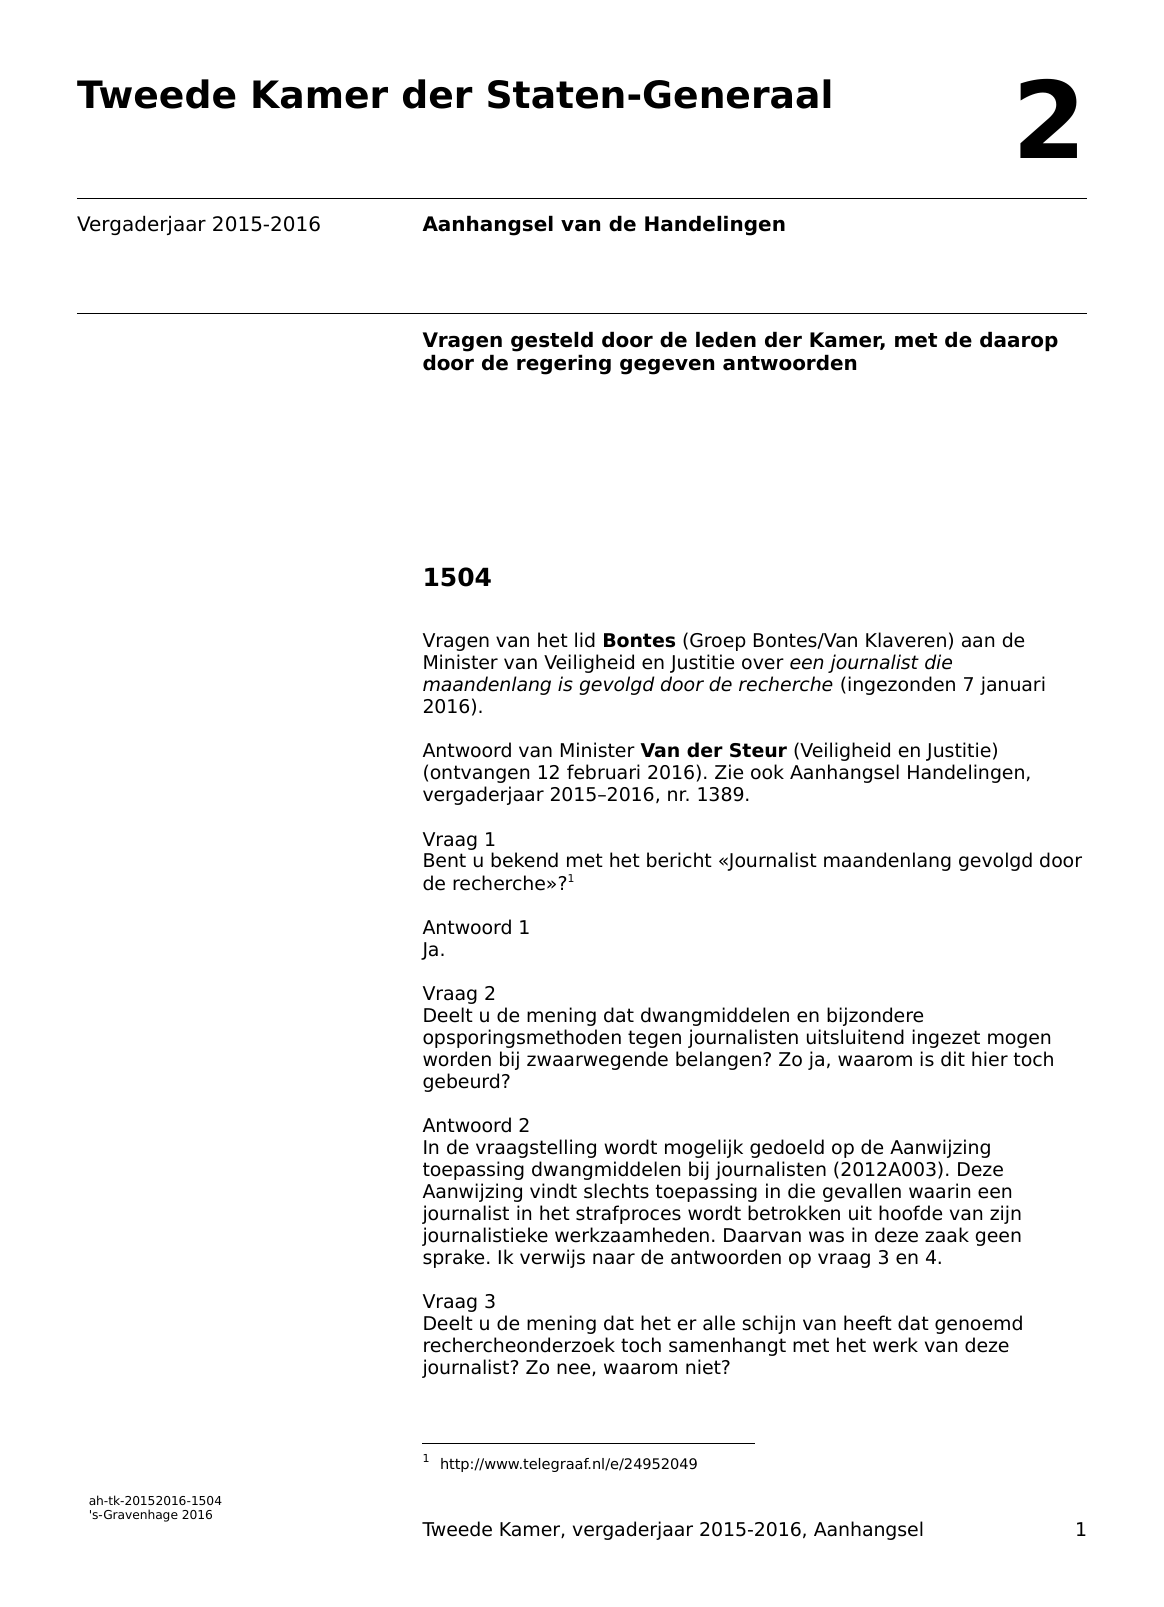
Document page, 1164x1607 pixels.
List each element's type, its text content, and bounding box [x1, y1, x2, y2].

text Deelt u de mening dat het er alle schijn van heeft dat genoemd rechercheonderzoek toch samenhangt met het werk van deze journalist? Zo nee, waarom niet? [422, 1313, 1087, 1379]
text Bent u bekend met het bericht «Journalist maandenlang gevolgd door de recherche»? [422, 850, 1087, 894]
table_header 2 [886, 59, 1087, 198]
text Vragen van het lid Bontes (Groep Bontes/Van Klaveren) aan de Minister van Veiligheid en Justitie over een journalist die maandenlang is gevolgd door de recherche (ingezonden 7 januari 2016). [422, 630, 1087, 718]
text Deelt u de mening dat dwangmiddelen en bijzondere opsporingsmethoden tegen journalisten uitsluitend ingezet mogen worden bij zwaarwegende belangen? Zo ja, waarom is dit hier toch gebeurd? [422, 1005, 1087, 1093]
text Vraag 2 [422, 983, 1087, 1005]
text Vraag 3 [422, 1291, 1087, 1313]
text In de vraagstelling wordt mogelijk gedoeld op de Aanwijzing toepassing dwangmiddelen bij journalisten (2012A003). Deze Aanwijzing vindt slechts toepassing in die gevallen waarin een journalist in het strafproces wordt betrokken uit hoofde van zijn journalistieke werkzaamheden. Daarvan was in deze zaak geen sprake. Ik verwijs naar de antwoorden op vraag 3 en 4. [422, 1137, 1087, 1269]
text 1504 [422, 563, 1087, 592]
table_cell Vragen gesteld door de leden der Kamer, met de daarop door de regering gegeven antwoorden [422, 314, 1087, 375]
text Antwoord 1 [422, 917, 1087, 938]
text ah-tk-20152016-1504 [88, 1494, 323, 1508]
table_header Tweede Kamer der Staten-Generaal [77, 59, 886, 198]
text Antwoord 2 [422, 1115, 1087, 1137]
text http://www.telegraaf.nl/e/24952049 [422, 1452, 1087, 1474]
text 's-Gravenhage 2016 [88, 1508, 323, 1522]
table_cell [77, 314, 422, 375]
table_cell Aanhangsel van de Handelingen [422, 199, 1087, 313]
table_cell Vergaderjaar 2015-2016 [77, 199, 422, 313]
text Vraag 1 [422, 828, 1087, 850]
text Ja. [422, 938, 1087, 961]
text Antwoord van Minister Van der Steur (Veiligheid en Justitie) (ontvangen 12 februari 2016). Zie ook Aanhangsel Handelingen, vergaderjaar 2015–2016, nr. 1389. [422, 740, 1087, 806]
